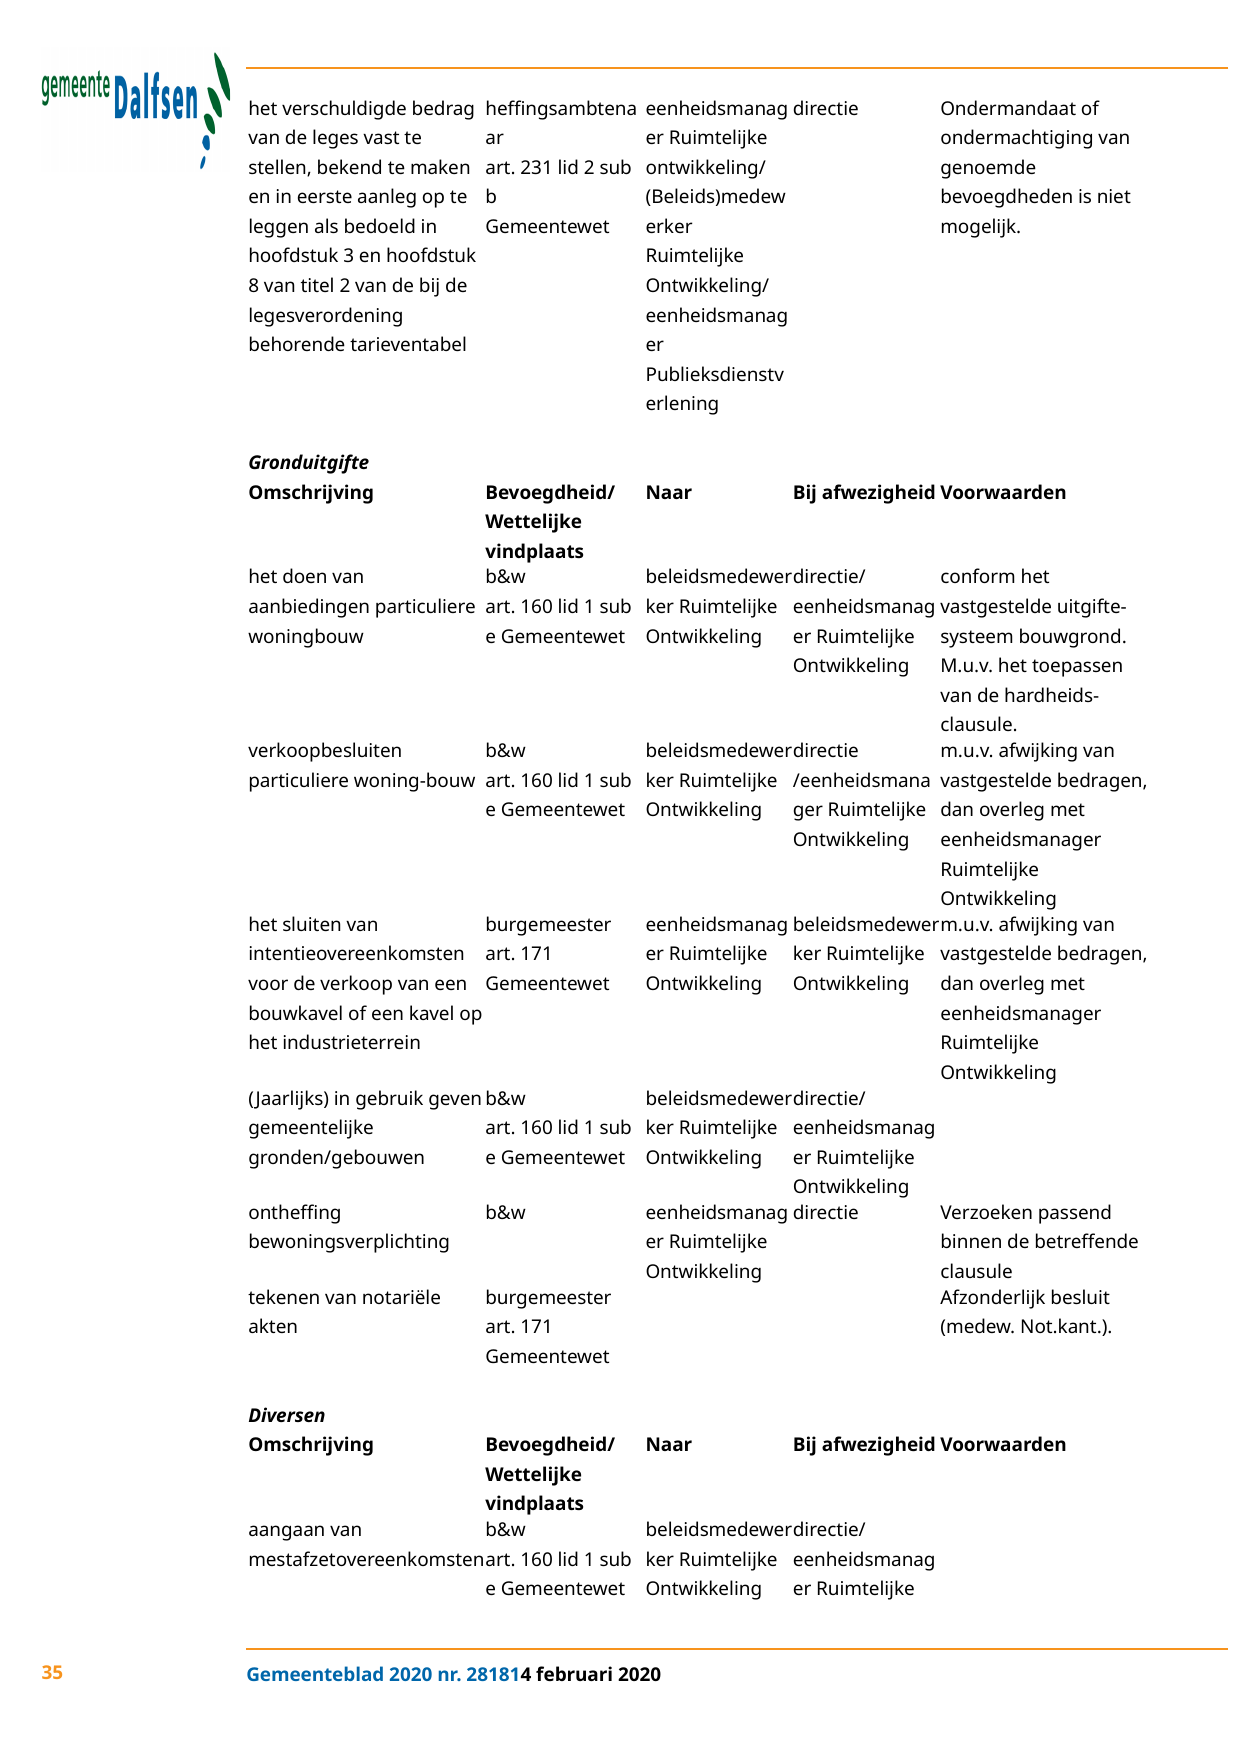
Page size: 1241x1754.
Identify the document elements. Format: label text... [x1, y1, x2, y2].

table_cell eenheidsmanager Ruimtelijke Ontwikkeling [645, 1199, 793, 1284]
table_header Omschrijving [248, 1431, 485, 1516]
table_header Bevoegdheid/Wettelijke vindplaats [485, 1431, 645, 1516]
table_header Voorwaarden [940, 1431, 1152, 1516]
table_cell Verzoeken passend binnen de betreffende clausule [940, 1199, 1152, 1284]
table_cell beleidsmedewerker Ruimtelijke Ontwikkeling [645, 738, 793, 911]
table_header Naar [645, 479, 793, 564]
table_cell eenheidsmanager Ruimtelijke Ontwikkeling [645, 911, 793, 1085]
table_cell directie [793, 95, 940, 416]
table_header Naar [645, 1431, 793, 1516]
text Diversen [248, 1402, 1152, 1427]
table_cell directie/ eenheidsmanager Ruimtelijke Ontwikkeling [793, 564, 940, 737]
table_cell beleidsmedewerker Ruimtelijke Ontwikkeling [645, 1085, 793, 1199]
table_cell Afzonderlijk besluit (medew. Not.kant.). [940, 1284, 1152, 1369]
table_cell (Jaarlijks) in gebruik geven gemeentelijke gronden/gebouwen [248, 1085, 485, 1199]
table_cell directie/eenheidsmanager Ruimtelijke Ontwikkeling [793, 1085, 940, 1199]
table_cell tekenen van notariële akten [248, 1284, 485, 1369]
table_header Bevoegdheid/Wettelijke vindplaats [485, 479, 645, 564]
table_cell het verschuldigde bedrag van de leges vast te stellen, bekend te maken en in eerste aanleg op te leggen als bedoeld in hoofdstuk 3 en hoofdstuk 8 van titel 2 van de bij de legesverordening behorende tarieventabel [248, 95, 485, 416]
table_cell b&w art. 160 lid 1 sub e Gemeentewet [485, 564, 645, 737]
table_cell heffingsambtenaar art. 231 lid 2 sub b Gemeentewet [485, 95, 645, 416]
table_cell [645, 1284, 793, 1369]
table_cell burgemeester art. 171 Gemeentewet [485, 1284, 645, 1369]
picture [41, 47, 231, 172]
table_cell b&w art. 160 lid 1 sub e Gemeentewet [485, 1516, 645, 1601]
table_cell b&w [485, 1199, 645, 1284]
table_cell burgemeester art. 171 Gemeentewet [485, 911, 645, 1085]
table_cell directie/eenheidsmanager Ruimtelijke [793, 1516, 940, 1601]
table_cell b&w art. 160 lid 1 sub e Gemeentewet [485, 1085, 645, 1199]
table_cell aangaan van mestafzetovereenkomsten [248, 1516, 485, 1601]
table_cell [940, 1085, 1152, 1199]
table_cell Ondermandaat of ondermachtiging van genoemde bevoegdheden is niet mogelijk. [940, 95, 1152, 416]
table_cell [793, 1284, 940, 1369]
table_header Bij afwezigheid [793, 1431, 940, 1516]
table_cell conform het vastgestelde uitgifte-systeem bouwgrond. M.u.v. het toepassen van de hardheids-clausule. [940, 564, 1152, 737]
table_cell het sluiten van intentieovereenkomsten voor de verkoop van een bouwkavel of een kavel op het industrieterrein [248, 911, 485, 1085]
table_cell m.u.v. afwijking van vastgestelde bedragen, dan overleg met eenheidsmanager Ruimtelijke Ontwikkeling [940, 738, 1152, 911]
table_cell m.u.v. afwijking van vastgestelde bedragen, dan overleg met eenheidsmanager Ruimtelijke Ontwikkeling [940, 911, 1152, 1085]
table_cell beleidsmedewerker Ruimtelijke Ontwikkeling [645, 1516, 793, 1601]
table_cell ontheffing bewoningsverplichting [248, 1199, 485, 1284]
table_header Voorwaarden [940, 479, 1152, 564]
table_cell verkoopbesluiten particuliere woning-bouw [248, 738, 485, 911]
table_header Bij afwezigheid [793, 479, 940, 564]
table_cell directie /eenheidsmanager Ruimtelijke Ontwikkeling [793, 738, 940, 911]
table_cell het doen van aanbiedingen particuliere woningbouw [248, 564, 485, 737]
table_cell beleidsmedewerker Ruimtelijke Ontwikkeling [793, 911, 940, 1085]
table_header Omschrijving [248, 479, 485, 564]
table_cell [940, 1516, 1152, 1601]
table_cell directie [793, 1199, 940, 1284]
table_cell eenheidsmanager Ruimtelijke ontwikkeling/ (Beleids)medewerker Ruimtelijke Ontwikkeling/ eenheidsmanager Publieksdienstverlening [645, 95, 793, 416]
text Gronduitgifte [248, 449, 1152, 475]
table_cell b&w art. 160 lid 1 sub e Gemeentewet [485, 738, 645, 911]
table_cell beleidsmedewerker Ruimtelijke Ontwikkeling [645, 564, 793, 737]
